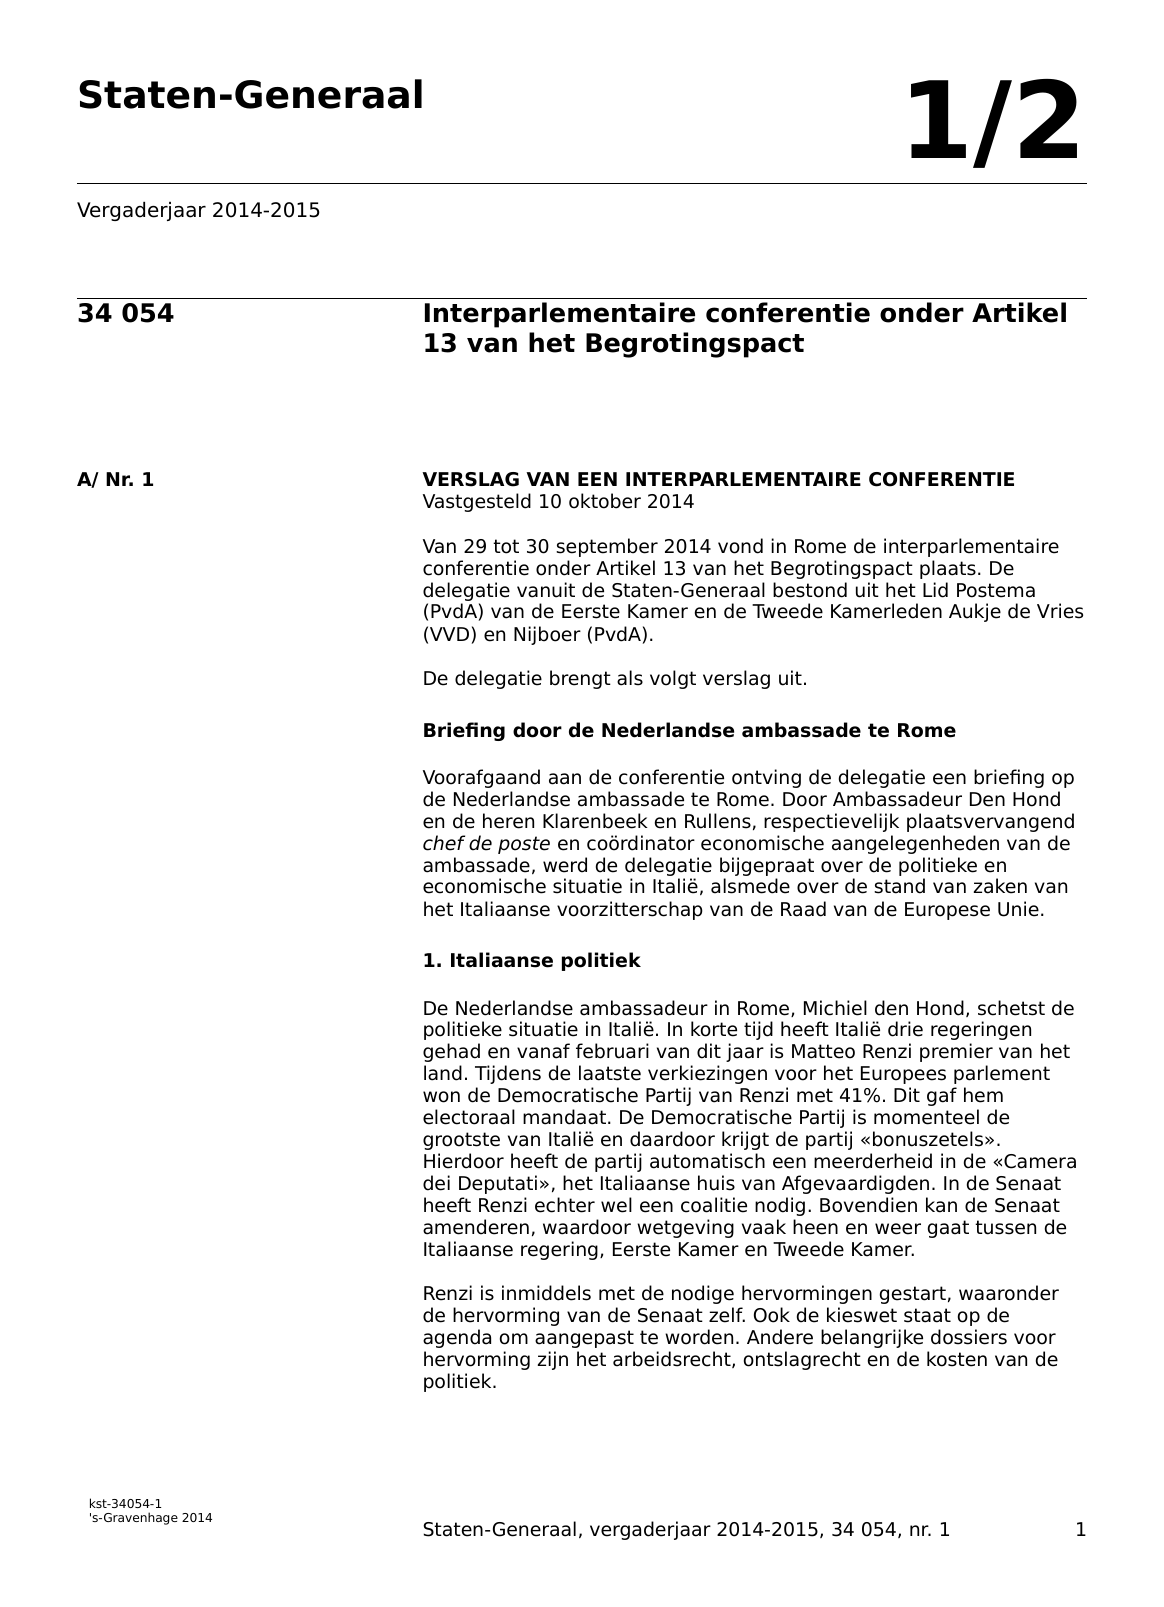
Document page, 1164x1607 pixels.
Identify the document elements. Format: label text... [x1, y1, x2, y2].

table_header 1/2 [886, 59, 1087, 183]
text De Nederlandse ambassadeur in Rome, Michiel den Hond, schetst de politieke situatie in Italië. In korte tijd heeft Italië drie regeringen gehad en vanaf februari van dit jaar is Matteo Renzi premier van het land. Tijdens de laatste verkiezingen voor het Europees parlement won de Democratische Partij van Renzi met 41%. Dit gaf hem electoraal mandaat. De Democratische Partij is momenteel de grootste van Italië en daardoor krijgt de partij «bonuszetels». Hierdoor heeft de partij automatisch een meerderheid in de «Camera dei Deputati», het Italiaanse huis van Afgevaardigden. In de Senaat heeft Renzi echter wel een coalitie nodig. Bovendien kan de Senaat amenderen, waardoor wetgeving vaak heen en weer gaat tussen de Italiaanse regering, Eerste Kamer en Tweede Kamer. [422, 997, 1087, 1261]
subtitle 1. Italiaanse politiek [422, 950, 1087, 972]
subtitle Briefing door de Nederlandse ambassade te Rome [422, 719, 1087, 742]
table_cell Vergaderjaar 2014-2015 [77, 184, 1087, 298]
text De delegatie brengt als volgt verslag uit. [422, 668, 1087, 689]
text Vastgesteld 10 oktober 2014 [422, 491, 1087, 513]
text Voorafgaand aan de conferentie ontving de delegatie een briefing op de Nederlandse ambassade te Rome. Door Ambassadeur Den Hond en de heren Klarenbeek en Rullens, respectievelijk plaatsvervangend chef de poste en coördinator economische aangelegenheden van de ambassade, werd de delegatie bijgepraat over de politieke en economische situatie in Italië, alsmede over de stand van zaken van het Italiaanse voorzitterschap van de Raad van de Europese Unie. [422, 767, 1087, 920]
text Renzi is inmiddels met de nodige hervormingen gestart, waaronder de hervorming van de Senaat zelf. Ook de kieswet staat op de agenda om aangepast te worden. Andere belangrijke dossiers voor hervorming zijn het arbeidsrecht, ontslagrecht en de kosten van de politiek. [422, 1283, 1087, 1393]
text Van 29 tot 30 september 2014 vond in Rome de interparlementaire conferentie onder Artikel 13 van het Begrotingspact plaats. De delegatie vanuit de Staten-Generaal bestond uit het Lid Postema (PvdA) van de Eerste Kamer en de Tweede Kamerleden Aukje de Vries (VVD) en Nijboer (PvdA). [422, 536, 1087, 645]
text kst-34054-1 [88, 1497, 323, 1511]
subtitle 34 054 Interparlementaire conferentie onder Artikel 13 van het Begrotingspact [77, 299, 1087, 358]
table_header Staten-Generaal [77, 59, 886, 183]
text 's-Gravenhage 2014 [88, 1511, 323, 1525]
subtitle A/ Nr. 1 VERSLAG VAN EEN INTERPARLEMENTAIRE CONFERENTIE [77, 469, 1087, 491]
